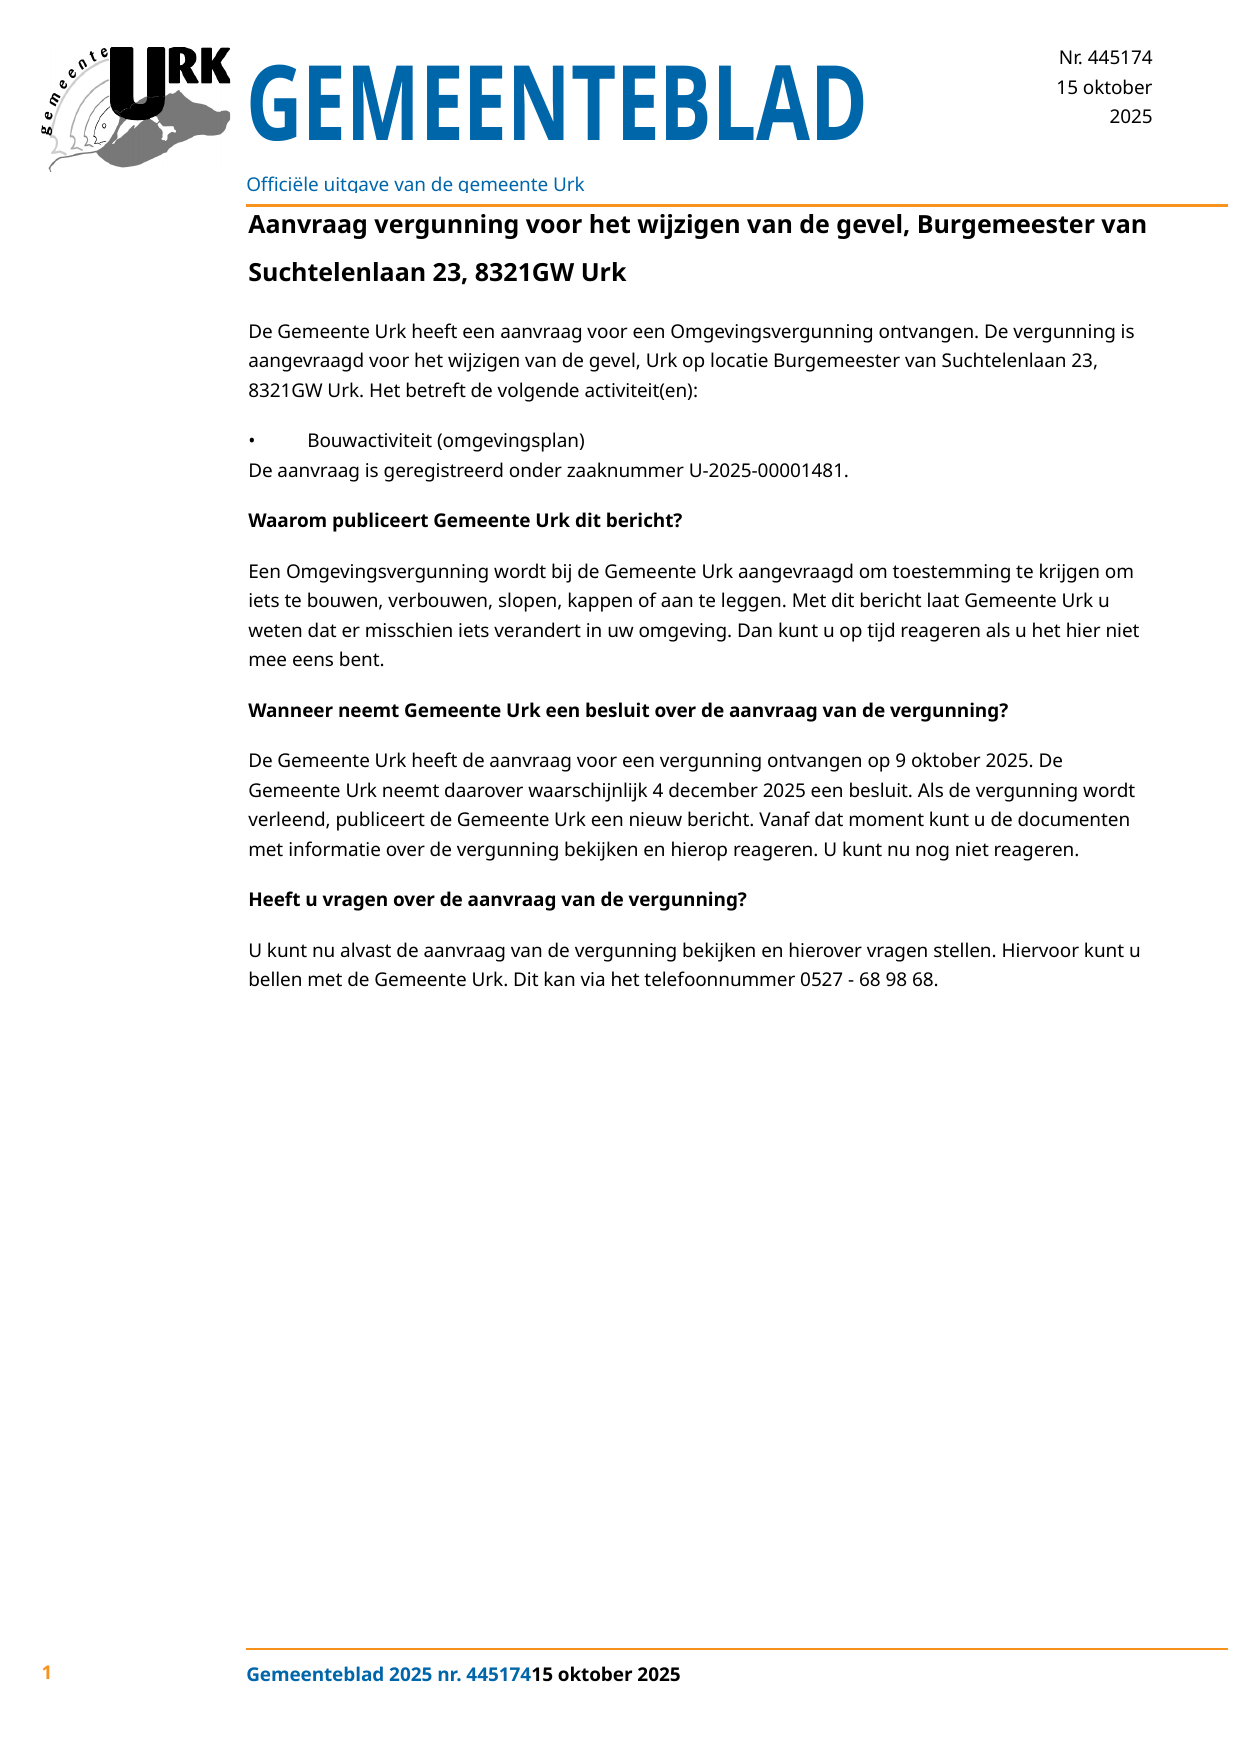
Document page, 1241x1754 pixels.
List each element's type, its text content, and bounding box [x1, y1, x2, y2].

text De Gemeente Urk heeft een aanvraag voor een Omgevingsvergunning ontvangen. De vergunning is aangevraagd voor het wijzigen van de gevel, Urk op locatie Burgemeester van Suchtelenlaan 23, 8321GW Urk. Het betreft de volgende activiteit(en): [248, 318, 1152, 403]
list Bouwactiviteit (omgevingsplan) [248, 427, 1152, 453]
text De Gemeente Urk heeft de aanvraag voor een vergunning ontvangen op 9 oktober 2025. De Gemeente Urk neemt daarover waarschijnlijk 4 december 2025 een besluit. Als de vergunning wordt verleend, publiceert de Gemeente Urk een nieuw bericht. Vanaf dat moment kunt u de documenten met informatie over de vergunning bekijken en hierop reageren. U kunt nu nog niet reageren. [248, 747, 1152, 862]
text Wanneer neemt Gemeente Urk een besluit over de aanvraag van de vergunning? [248, 697, 1152, 723]
text U kunt nu alvast de aanvraag van de vergunning bekijken en hierover vragen stellen. Hiervoor kunt u bellen met de Gemeente Urk. Dit kan via het telefoonnummer 0527 - 68 98 68. [248, 937, 1152, 992]
text Heeft u vragen over de aanvraag van de vergunning? [248, 887, 1152, 912]
text De aanvraag is geregistreerd onder zaaknummer U-2025-00001481. [248, 457, 1152, 483]
text Waarom publiceert Gemeente Urk dit bericht? [248, 507, 1152, 533]
text Aanvraag vergunning voor het wijzigen van de gevel, Burgemeester van Suchtelenlaan 23, 8321GW Urk [248, 207, 1152, 288]
picture [41, 47, 231, 172]
text Een Omgevingsvergunning wordt bij de Gemeente Urk aangevraagd om toestemming te krijgen om iets te bouwen, verbouwen, slopen, kappen of aan te leggen. Met dit bericht laat Gemeente Urk u weten dat er misschien iets verandert in uw omgeving. Dan kunt u op tijd reageren als u het hier niet mee eens bent. [248, 558, 1152, 672]
